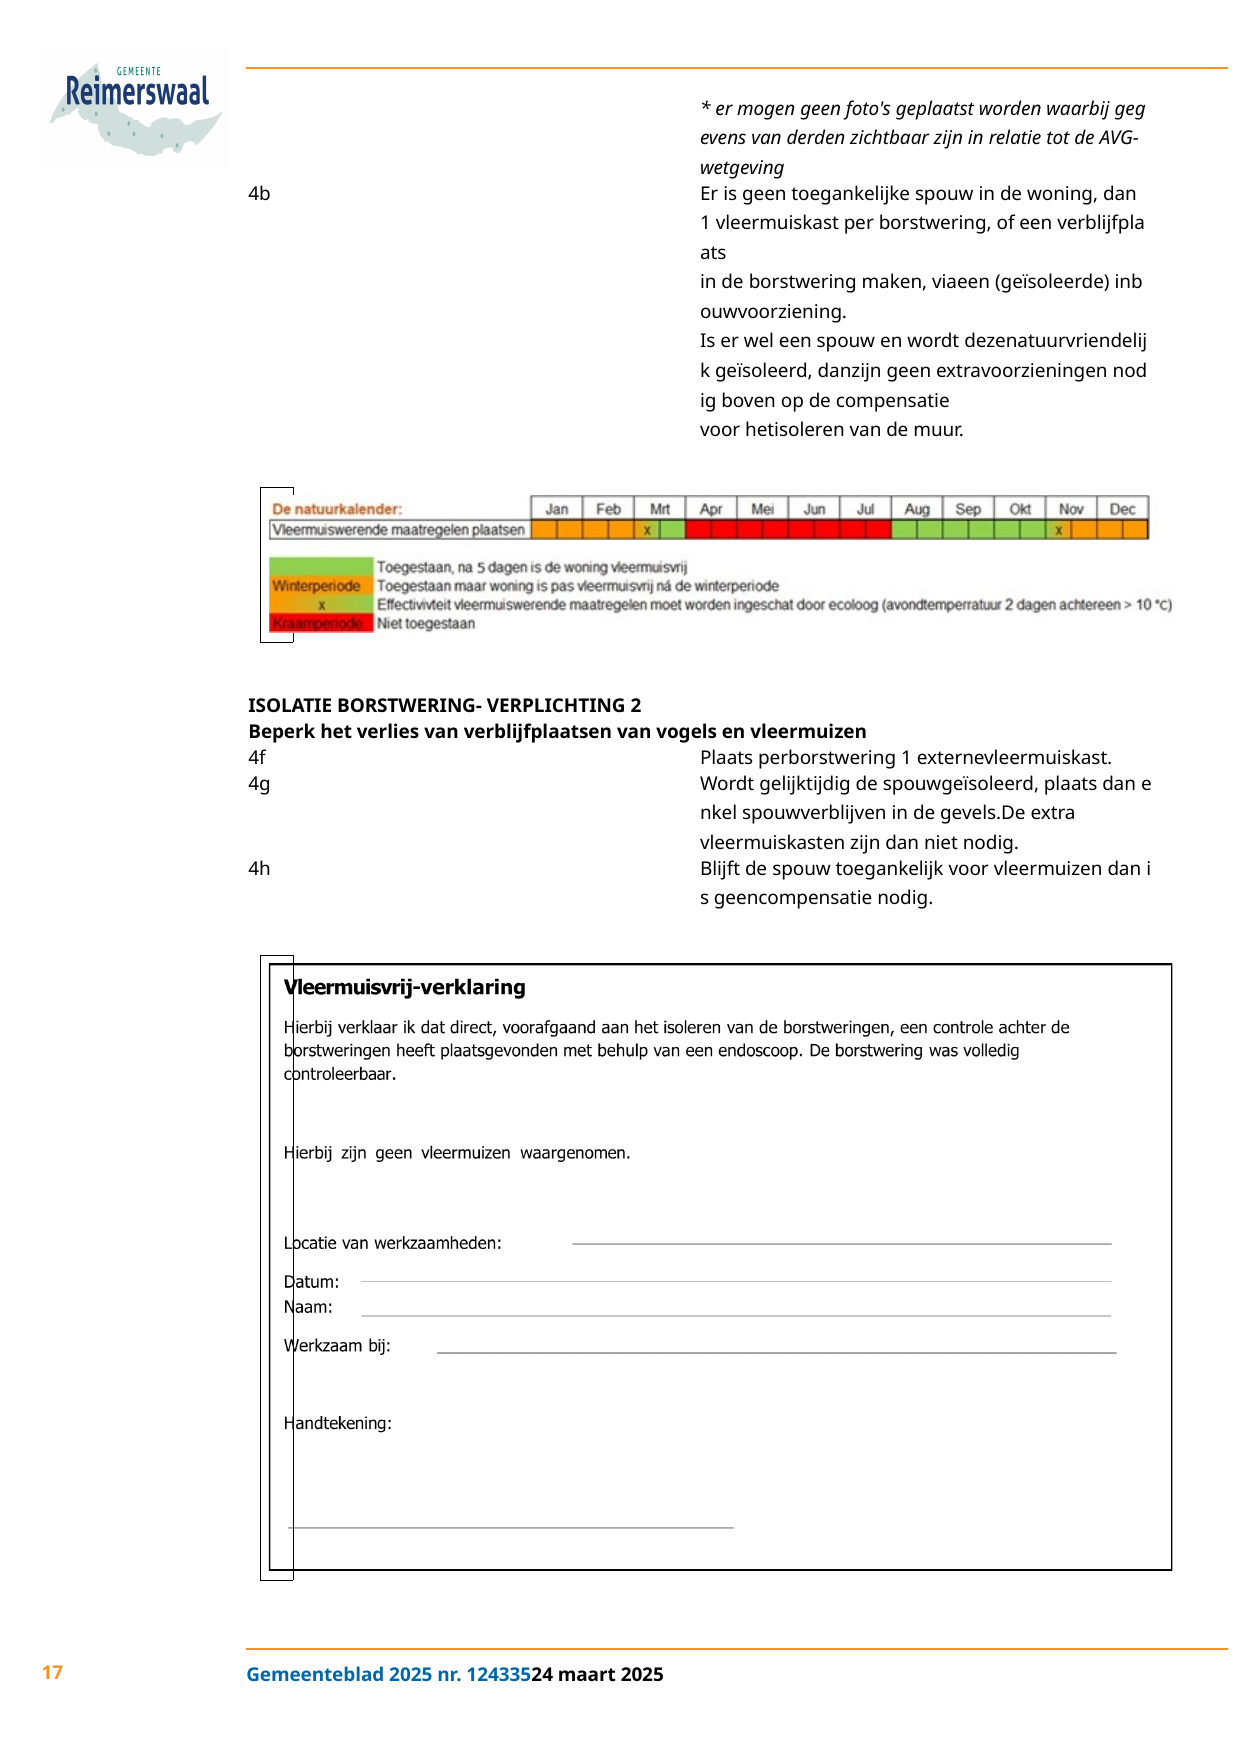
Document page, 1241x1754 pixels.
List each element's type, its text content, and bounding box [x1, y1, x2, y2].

picture [41, 47, 231, 172]
table_cell 4h [248, 855, 700, 910]
table_header ISOLATIE BORSTWERING- VERPLICHTING 2 [248, 693, 1152, 718]
table_cell 4g [248, 770, 700, 855]
table_cell Blijft de spouw toegankelijk voor vleermuizen dan is geencompensatie nodig. [700, 855, 1152, 910]
table_cell Beperk het verlies van verblijfplaatsen van vogels en vleermuizen [248, 719, 1152, 744]
table_cell [248, 95, 700, 180]
table_cell 4f [248, 744, 700, 770]
table_cell Plaats perborstwering 1 externevleermuiskast. [700, 744, 1152, 770]
picture [268, 963, 1173, 1571]
table_cell * er mogen geen foto's geplaatst worden waarbij gegevens van derden zichtbaar zijn in relatie tot de AVG-wetgeving [700, 95, 1152, 180]
table_cell Wordt gelijktijdig de spouwgeïsoleerd, plaats dan enkel spouwverblijven in de gevels.De extra vleermuiskasten zijn dan niet nodig. [700, 770, 1152, 855]
picture [268, 495, 1173, 633]
table_cell Er is geen toegankelijke spouw in de woning, dan 1 vleermuiskast per borstwering, of een verblijfplaats in de borstwering maken, viaeen (geïsoleerde) inbouwvoorziening. Is er wel een spouw en wordt dezenatuurvriendelijk geïsoleerd, danzijn geen extravoorzieningen nodig boven op de compensatie voor hetisoleren van de muur. [700, 180, 1152, 442]
table_cell 4b [248, 180, 700, 442]
